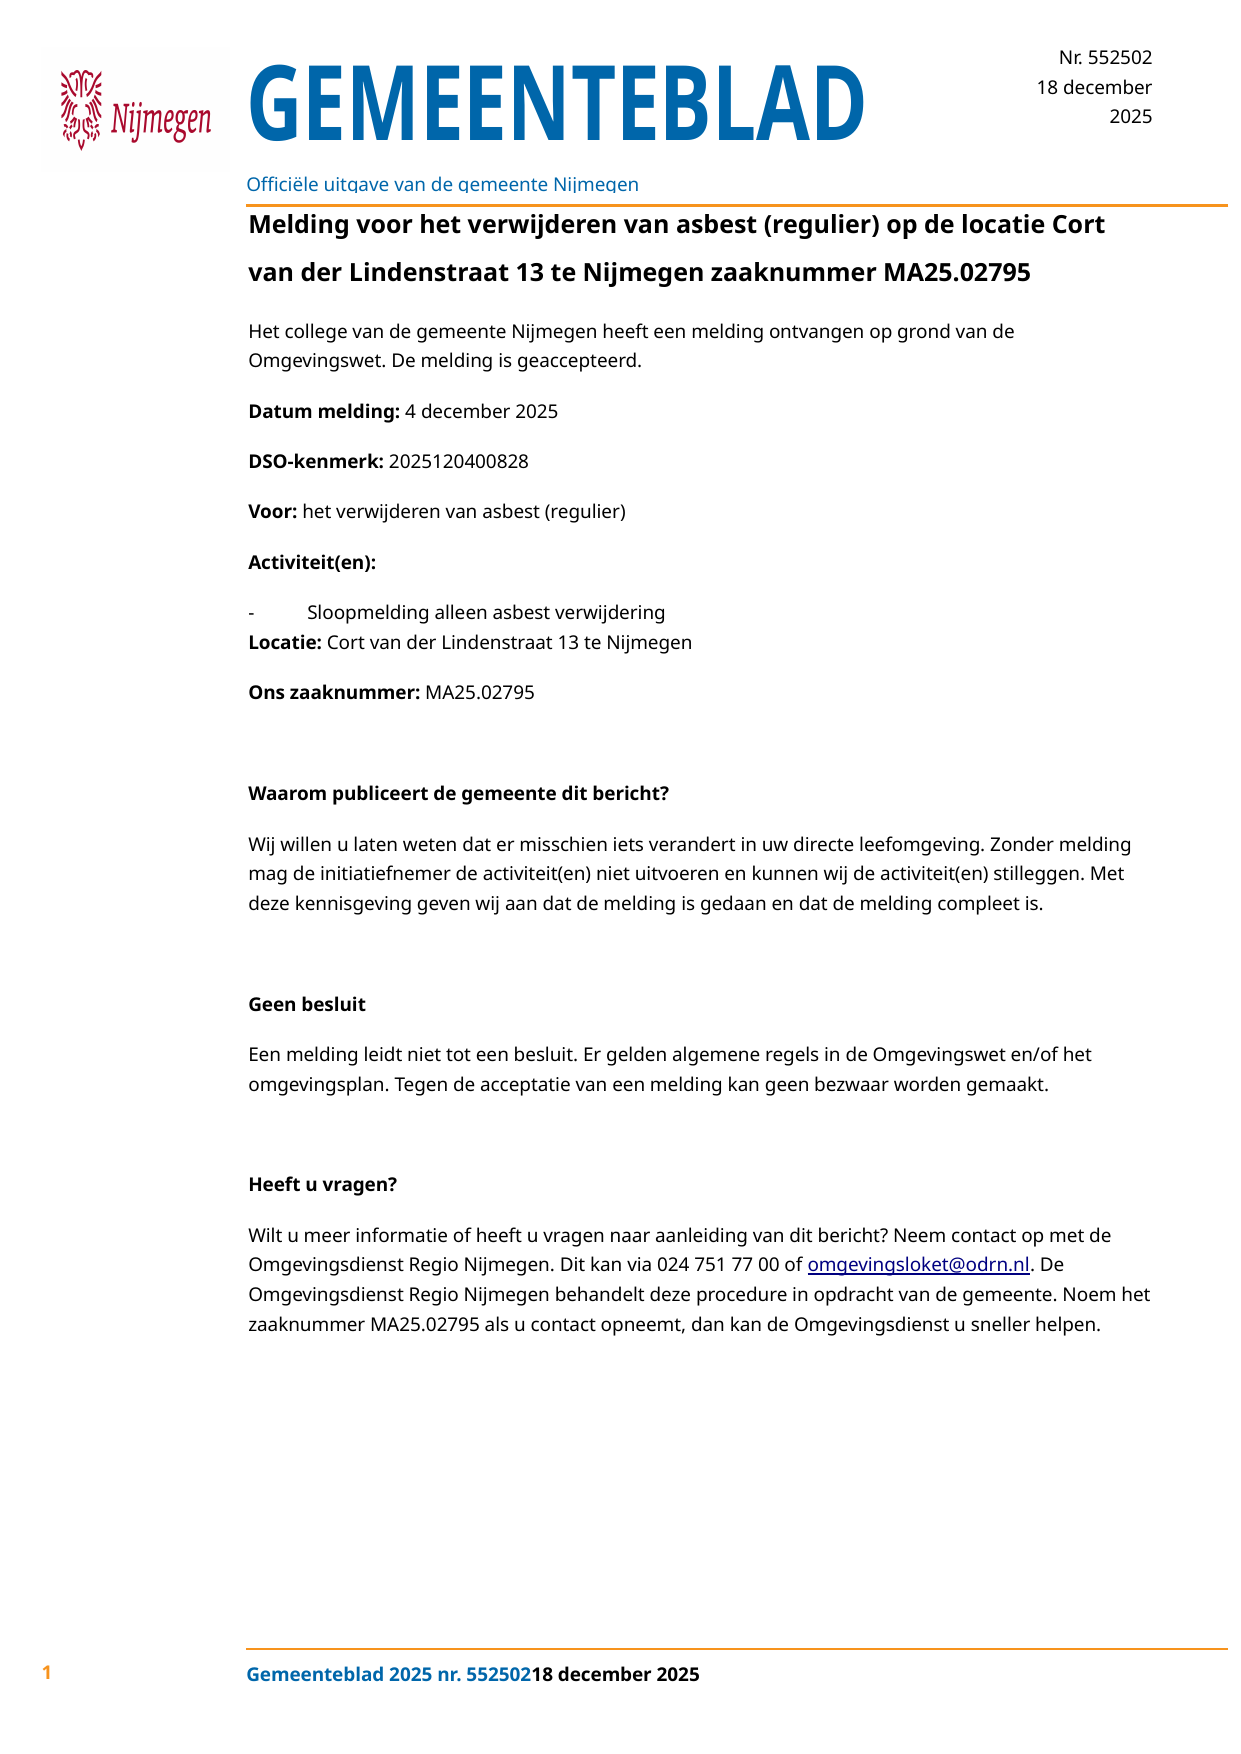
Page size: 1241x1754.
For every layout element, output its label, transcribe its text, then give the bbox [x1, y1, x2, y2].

text Waarom publiceert de gemeente dit bericht? [248, 780, 1152, 806]
text Wij willen u laten weten dat er misschien iets verandert in uw directe leefomgeving. Zonder melding mag de initiatiefnemer de activiteit(en) niet uitvoeren en kunnen wij de activiteit(en) stilleggen. Met deze kennisgeving geven wij aan dat de melding is gedaan en dat de melding compleet is. [248, 831, 1152, 916]
text Melding voor het verwijderen van asbest (regulier) op de locatie Cort van der Lindenstraat 13 te Nijmegen zaaknummer MA25.02795 [248, 207, 1152, 288]
picture [41, 47, 231, 172]
text Geen besluit [248, 991, 1152, 1017]
text Het college van de gemeente Nijmegen heeft een melding ontvangen op grond van de Omgevingswet. De melding is geaccepteerd. [248, 318, 1152, 373]
text Voor: het verwijderen van asbest (regulier) [248, 499, 1152, 524]
list Sloopmelding alleen asbest verwijdering [248, 599, 1152, 625]
text Een melding leidt niet tot een besluit. Er gelden algemene regels in de Omgevingswet en/of het omgevingsplan. Tegen de acceptatie van een melding kan geen bezwaar worden gemaakt. [248, 1041, 1152, 1097]
text Datum melding: 4 december 2025 [248, 398, 1152, 424]
text Wilt u meer informatie of heeft u vragen naar aanleiding van dit bericht? Neem contact op met de Omgevingsdienst Regio Nijmegen. Dit kan via 024 751 77 00 of omgevingsloket@odrn.nl. De Omgevingsdienst Regio Nijmegen behandelt deze procedure in opdracht van de gemeente. Noem het zaaknummer MA25.02795 als u contact opneemt, dan kan de Omgevingsdienst u sneller helpen. [248, 1222, 1152, 1337]
text Ons zaaknummer: MA25.02795 [248, 679, 1152, 705]
text DSO-kenmerk: 2025120400828 [248, 448, 1152, 474]
text Activiteit(en): [248, 549, 1152, 575]
text Heeft u vragen? [248, 1172, 1152, 1197]
text Locatie: Cort van der Lindenstraat 13 te Nijmegen [248, 629, 1152, 655]
